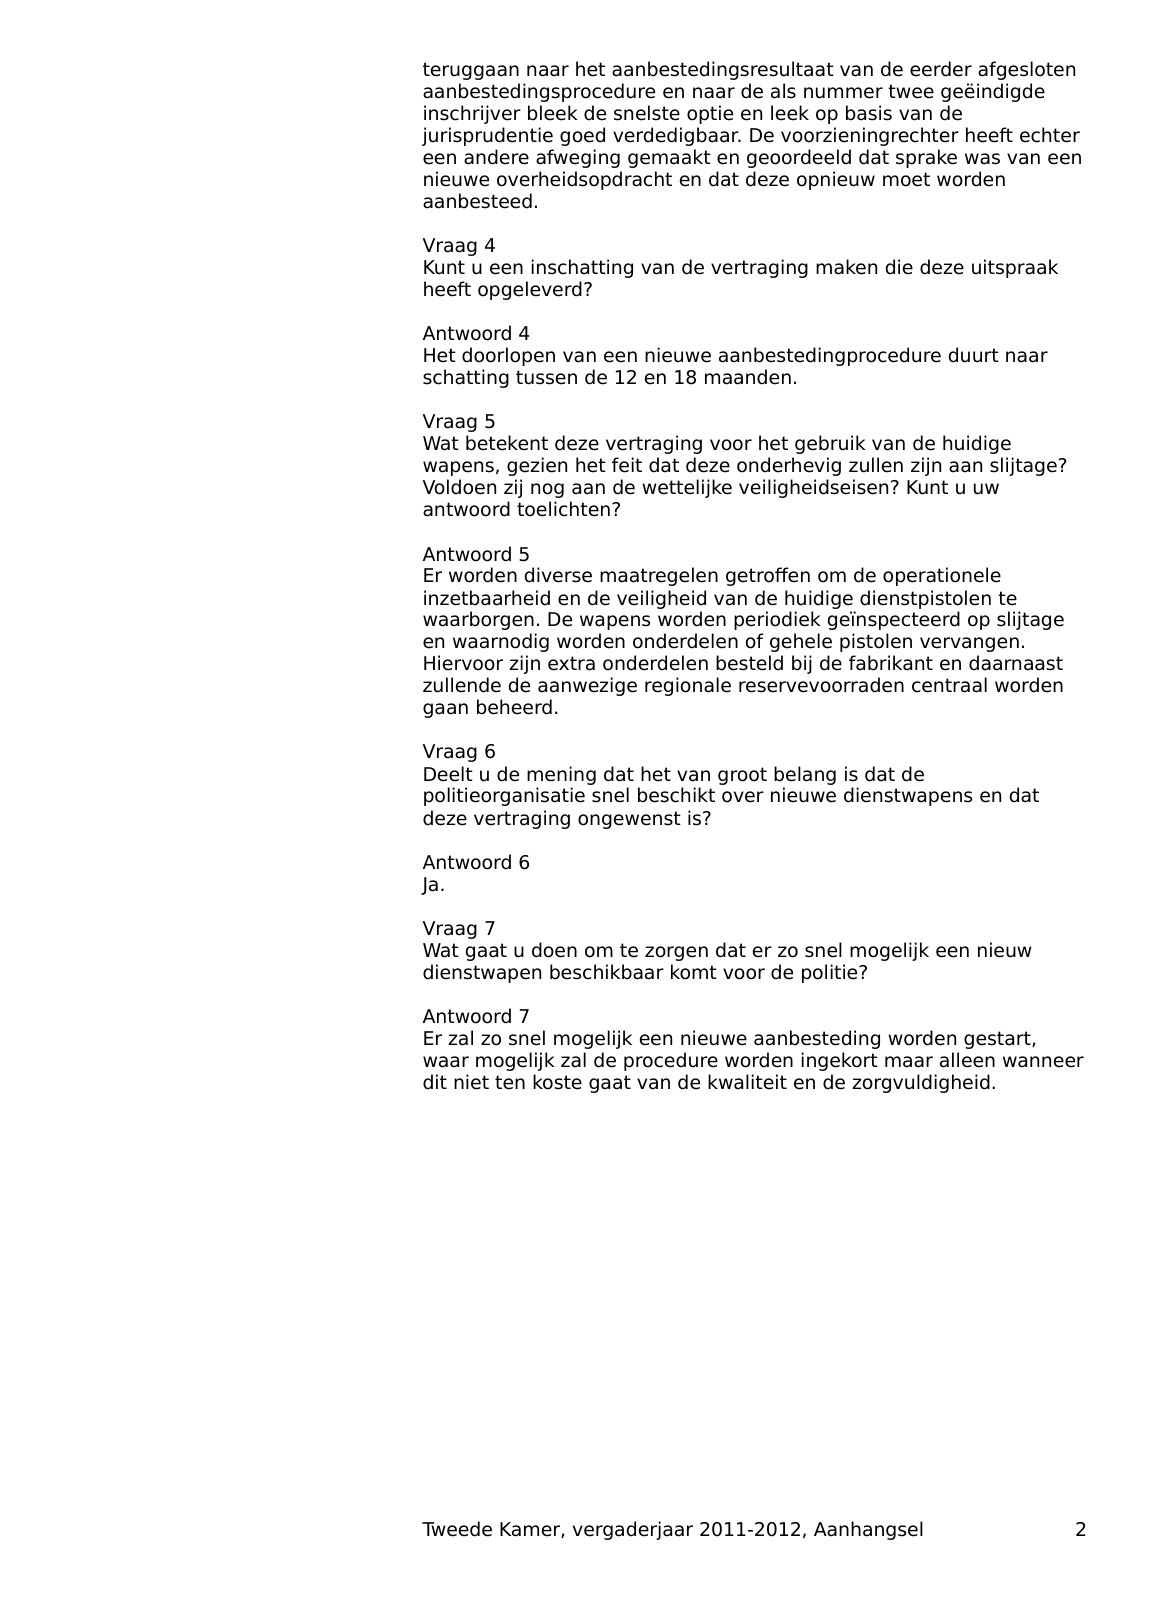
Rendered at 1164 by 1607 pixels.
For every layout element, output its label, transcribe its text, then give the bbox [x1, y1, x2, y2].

text Wat gaat u doen om te zorgen dat er zo snel mogelijk een nieuw dienstwapen beschikbaar komt voor de politie? [422, 940, 1087, 984]
text Wat betekent deze vertraging voor het gebruik van de huidige wapens, gezien het feit dat deze onderhevig zullen zijn aan slijtage? Voldoen zij nog aan de wettelijke veiligheidseisen? Kunt u uw antwoord toelichten? [422, 433, 1087, 521]
text Het doorlopen van een nieuwe aanbestedingprocedure duurt naar schatting tussen de 12 en 18 maanden. [422, 345, 1087, 389]
text Vraag 6 [422, 741, 1087, 763]
text Vraag 4 [422, 235, 1087, 257]
text Deelt u de mening dat het van groot belang is dat de politieorganisatie snel beschikt over nieuwe dienstwapens en dat deze vertraging ongewenst is? [422, 763, 1087, 829]
text teruggaan naar het aanbestedingsresultaat van de eerder afgesloten aanbestedingsprocedure en naar de als nummer twee geëindigde inschrijver bleek de snelste optie en leek op basis van de jurisprudentie goed verdedigbaar. De voorzieningrechter heeft echter een andere afweging gemaakt en geoordeeld dat sprake was van een nieuwe overheidsopdracht en dat deze opnieuw moet worden aanbesteed. [422, 59, 1087, 213]
text Vraag 5 [422, 411, 1087, 433]
text Ja. [422, 873, 1087, 896]
text Er worden diverse maatregelen getroffen om de operationele inzetbaarheid en de veiligheid van de huidige dienstpistolen te waarborgen. De wapens worden periodiek geïnspecteerd op slijtage en waarnodig worden onderdelen of gehele pistolen vervangen. Hiervoor zijn extra onderdelen besteld bij de fabrikant en daarnaast zullende de aanwezige regionale reservevoorraden centraal worden gaan beheerd. [422, 565, 1087, 719]
text Er zal zo snel mogelijk een nieuwe aanbesteding worden gestart, waar mogelijk zal de procedure worden ingekort maar alleen wanneer dit niet ten koste gaat van de kwaliteit en de zorgvuldigheid. [422, 1028, 1087, 1094]
text Vraag 7 [422, 918, 1087, 940]
text Antwoord 4 [422, 323, 1087, 345]
text Antwoord 7 [422, 1006, 1087, 1028]
text Antwoord 6 [422, 852, 1087, 873]
text Antwoord 5 [422, 543, 1087, 565]
text Kunt u een inschatting van de vertraging maken die deze uitspraak heeft opgeleverd? [422, 257, 1087, 301]
